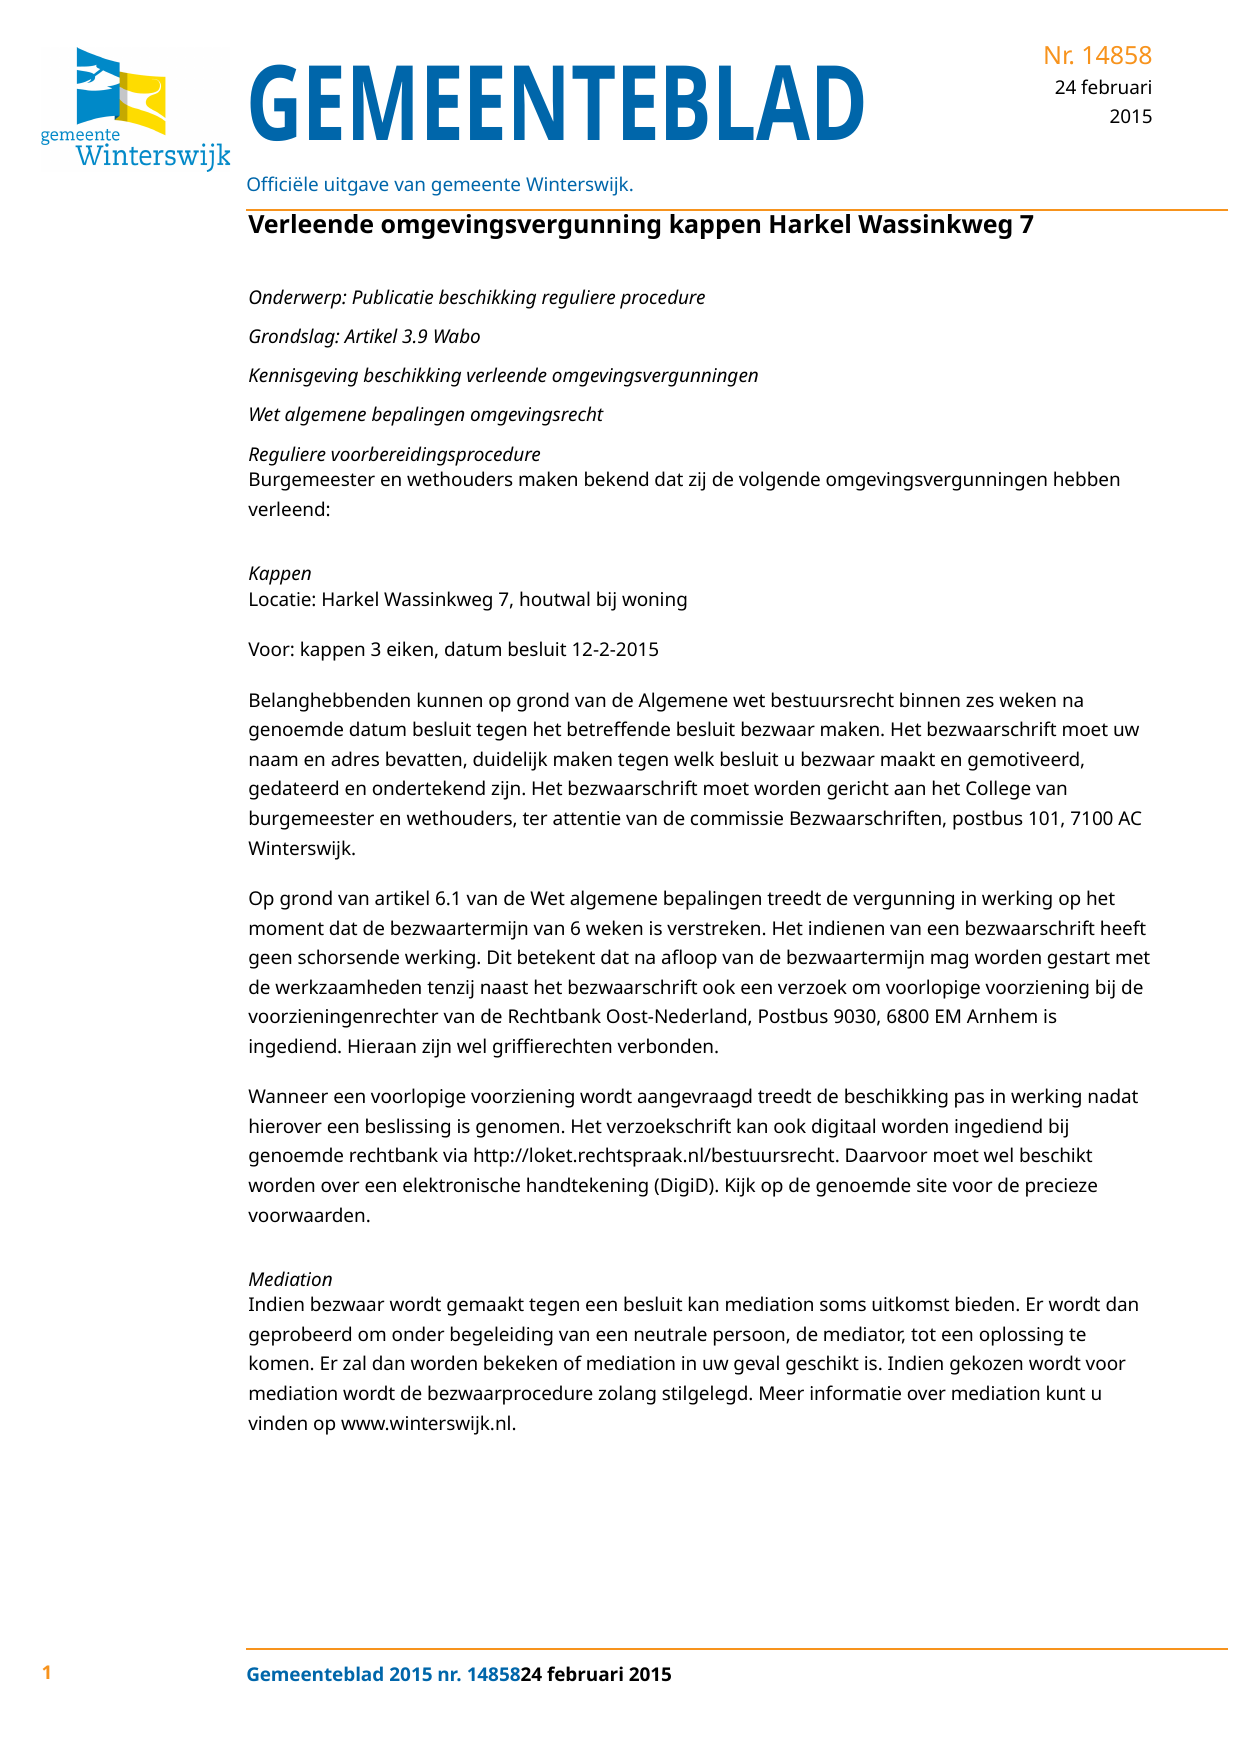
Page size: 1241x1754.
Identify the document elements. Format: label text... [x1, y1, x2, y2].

text Onderwerp: Publicatie beschikking reguliere procedure [248, 284, 1152, 309]
text Verleende omgevingsvergunning kappen Harkel Wassinkweg 7 [248, 211, 1152, 241]
text Wet algemene bepalingen omgevingsrecht [248, 402, 1152, 427]
text Reguliere voorbereidingsprocedure [248, 441, 1152, 467]
picture [41, 47, 231, 172]
text Kappen [248, 560, 1152, 586]
text Burgemeester en wethouders maken bekend dat zij de volgende omgevingsvergunningen hebben verleend: [248, 467, 1152, 522]
text Op grond van artikel 6.1 van de Wet algemene bepalingen treedt de vergunning in werking op het moment dat de bezwaartermijn van 6 weken is verstreken. Het indienen van een bezwaarschrift heeft geen schorsende werking. Dit betekent dat na afloop van de bezwaartermijn mag worden gestart met de werkzaamheden tenzij naast het bezwaarschrift ook een verzoek om voorlopige voorziening bij de voorzieningenrechter van de Rechtbank Oost-Nederland, Postbus 9030, 6800 EM Arnhem is ingediend. Hieraan zijn wel griffierechten verbonden. [248, 885, 1152, 1059]
text Locatie: Harkel Wassinkweg 7, houtwal bij woning [248, 586, 1152, 612]
text Grondslag: Artikel 3.9 Wabo [248, 323, 1152, 349]
picture [225, 153, 231, 162]
text Wanneer een voorlopige voorziening wordt aangevraagd treedt de beschikking pas in werking nadat hierover een beslissing is genomen. Het verzoekschrift kan ook digitaal worden ingediend bij genoemde rechtbank via http://loket.rechtspraak.nl/bestuursrecht. Daarvoor moet wel beschikt worden over een elektronische handtekening (DigiD). Kijk op de genoemde site voor de precieze voorwaarden. [248, 1083, 1152, 1227]
text Indien bezwaar wordt gemaakt tegen een besluit kan mediation soms uitkomst bieden. Er wordt dan geprobeerd om onder begeleiding van een neutrale persoon, de mediator, tot een oplossing te komen. Er zal dan worden bekeken of mediation in uw geval geschikt is. Indien gekozen wordt voor mediation wordt de bezwaarprocedure zolang stilgelegd. Meer informatie over mediation kunt u vinden op www.winterswijk.nl. [248, 1291, 1152, 1436]
text Mediation [248, 1266, 1152, 1291]
text Kennisgeving beschikking verleende omgevingsvergunningen [248, 362, 1152, 388]
text Belanghebbenden kunnen op grond van de Algemene wet bestuursrecht binnen zes weken na genoemde datum besluit tegen het betreffende besluit bezwaar maken. Het bezwaarschrift moet uw naam en adres bevatten, duidelijk maken tegen welk besluit u bezwaar maakt en gemotiveerd, gedateerd en ondertekend zijn. Het bezwaarschrift moet worden gericht aan het College van burgemeester en wethouders, ter attentie van de commissie Bezwaarschriften, postbus 101, 7100 AC Winterswijk. [248, 687, 1152, 860]
text Voor: kappen 3 eiken, datum besluit 12-2-2015 [248, 636, 1152, 662]
